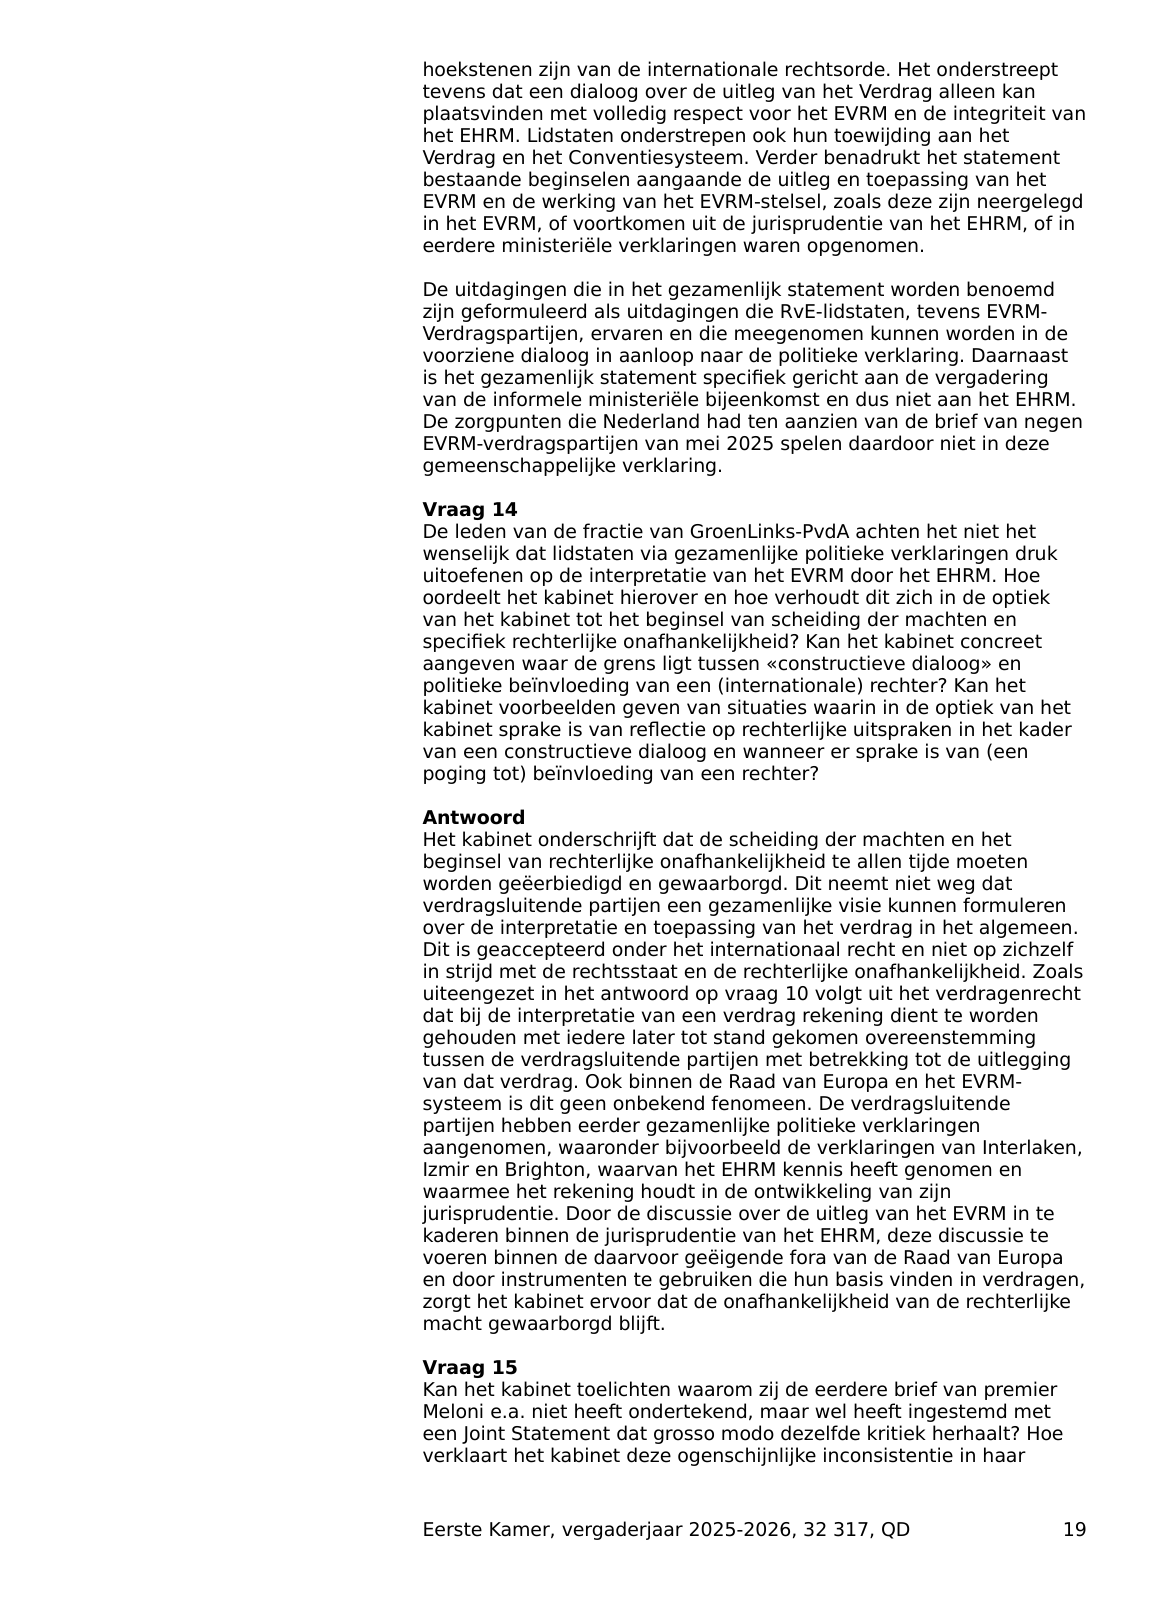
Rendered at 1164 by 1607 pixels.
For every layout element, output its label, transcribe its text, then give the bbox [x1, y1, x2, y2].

text Kan het kabinet toelichten waarom zij de eerdere brief van premier Meloni e.a. niet heeft ondertekend, maar wel heeft ingestemd met een Joint Statement dat grosso modo dezelfde kritiek herhaalt? Hoe verklaart het kabinet deze ogenschijnlijke inconsistentie in haar [422, 1379, 1087, 1467]
text Antwoord [422, 807, 1087, 829]
text De uitdagingen die in het gezamenlijk statement worden benoemd zijn geformuleerd als uitdagingen die RvE-lidstaten, tevens EVRM-Verdragspartijen, ervaren en die meegenomen kunnen worden in de voorziene dialoog in aanloop naar de politieke verklaring. Daarnaast is het gezamenlijk statement specifiek gericht aan de vergadering van de informele ministeriële bijeenkomst en dus niet aan het EHRM. De zorgpunten die Nederland had ten aanzien van de brief van negen EVRM-verdragspartijen van mei 2025 spelen daardoor niet in deze gemeenschappelijke verklaring. [422, 279, 1087, 477]
text Vraag 15 [422, 1357, 1087, 1379]
text De leden van de fractie van GroenLinks-PvdA achten het niet het wenselijk dat lidstaten via gezamenlijke politieke verklaringen druk uitoefenen op de interpretatie van het EVRM door het EHRM. Hoe oordeelt het kabinet hierover en hoe verhoudt dit zich in de optiek van het kabinet tot het beginsel van scheiding der machten en specifiek rechterlijke onafhankelijkheid? Kan het kabinet concreet aangeven waar de grens ligt tussen «constructieve dialoog» en politieke beïnvloeding van een (internationale) rechter? Kan het kabinet voorbeelden geven van situaties waarin in de optiek van het kabinet sprake is van reflectie op rechterlijke uitspraken in het kader van een constructieve dialoog en wanneer er sprake is van (een poging tot) beïnvloeding van een rechter? [422, 521, 1087, 785]
text Het kabinet onderschrijft dat de scheiding der machten en het beginsel van rechterlijke onafhankelijkheid te allen tijde moeten worden geëerbiedigd en gewaarborgd. Dit neemt niet weg dat verdragsluitende partijen een gezamenlijke visie kunnen formuleren over de interpretatie en toepassing van het verdrag in het algemeen. Dit is geaccepteerd onder het internationaal recht en niet op zichzelf in strijd met de rechtsstaat en de rechterlijke onafhankelijkheid. Zoals uiteengezet in het antwoord op vraag 10 volgt uit het verdragenrecht dat bij de interpretatie van een verdrag rekening dient te worden gehouden met iedere later tot stand gekomen overeenstemming tussen de verdragsluitende partijen met betrekking tot de uitlegging van dat verdrag. Ook binnen de Raad van Europa en het EVRM-systeem is dit geen onbekend fenomeen. De verdragsluitende partijen hebben eerder gezamenlijke politieke verklaringen aangenomen, waaronder bijvoorbeeld de verklaringen van Interlaken, Izmir en Brighton, waarvan het EHRM kennis heeft genomen en waarmee het rekening houdt in de ontwikkeling van zijn jurisprudentie. Door de discussie over de uitleg van het EVRM in te kaderen binnen de jurisprudentie van het EHRM, deze discussie te voeren binnen de daarvoor geëigende fora van de Raad van Europa en door instrumenten te gebruiken die hun basis vinden in verdragen, zorgt het kabinet ervoor dat de onafhankelijkheid van de rechterlijke macht gewaarborgd blijft. [422, 829, 1087, 1334]
text Vraag 14 [422, 499, 1087, 521]
text hoekstenen zijn van de internationale rechtsorde. Het onderstreept tevens dat een dialoog over de uitleg van het Verdrag alleen kan plaatsvinden met volledig respect voor het EVRM en de integriteit van het EHRM. Lidstaten onderstrepen ook hun toewijding aan het Verdrag en het Conventiesysteem. Verder benadrukt het statement bestaande beginselen aangaande de uitleg en toepassing van het EVRM en de werking van het EVRM-stelsel, zoals deze zijn neergelegd in het EVRM, of voortkomen uit de jurisprudentie van het EHRM, of in eerdere ministeriële verklaringen waren opgenomen. [422, 59, 1087, 257]
